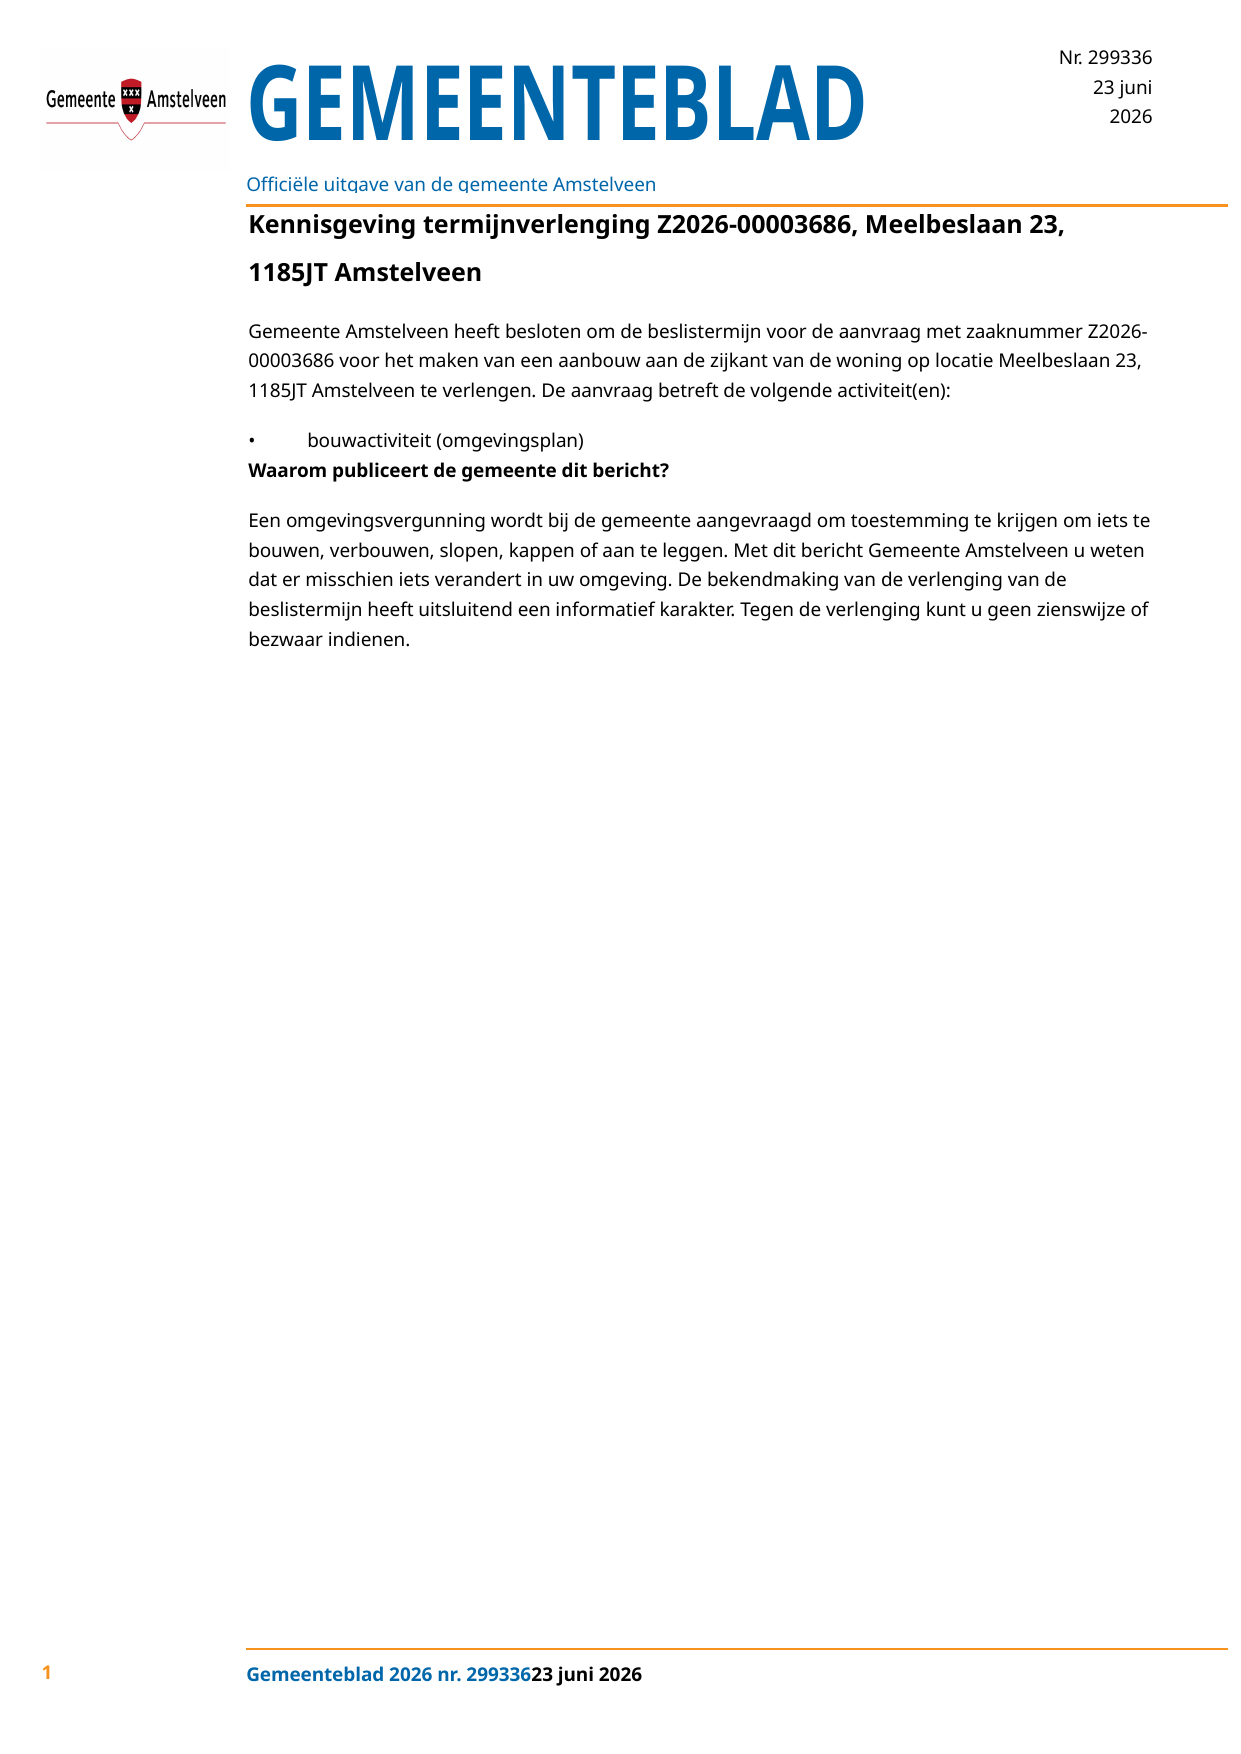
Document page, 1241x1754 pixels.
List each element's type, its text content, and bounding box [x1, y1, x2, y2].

picture [41, 47, 231, 172]
text Waarom publiceert de gemeente dit bericht? [248, 457, 1152, 483]
text Een omgevingsvergunning wordt bij de gemeente aangevraagd om toestemming te krijgen om iets te bouwen, verbouwen, slopen, kappen of aan te leggen. Met dit bericht Gemeente Amstelveen u weten dat er misschien iets verandert in uw omgeving. De bekendmaking van de verlenging van de beslistermijn heeft uitsluitend een informatief karakter. Tegen de verlenging kunt u geen zienswijze of bezwaar indienen. [248, 507, 1152, 652]
text Kennisgeving termijnverlenging Z2026-00003686, Meelbeslaan 23, 1185JT Amstelveen [248, 207, 1152, 288]
list bouwactiviteit (omgevingsplan) [248, 427, 1152, 453]
text Gemeente Amstelveen heeft besloten om de beslistermijn voor de aanvraag met zaaknummer Z2026-00003686 voor het maken van een aanbouw aan de zijkant van de woning op locatie Meelbeslaan 23, 1185JT Amstelveen te verlengen. De aanvraag betreft de volgende activiteit(en): [248, 318, 1152, 403]
